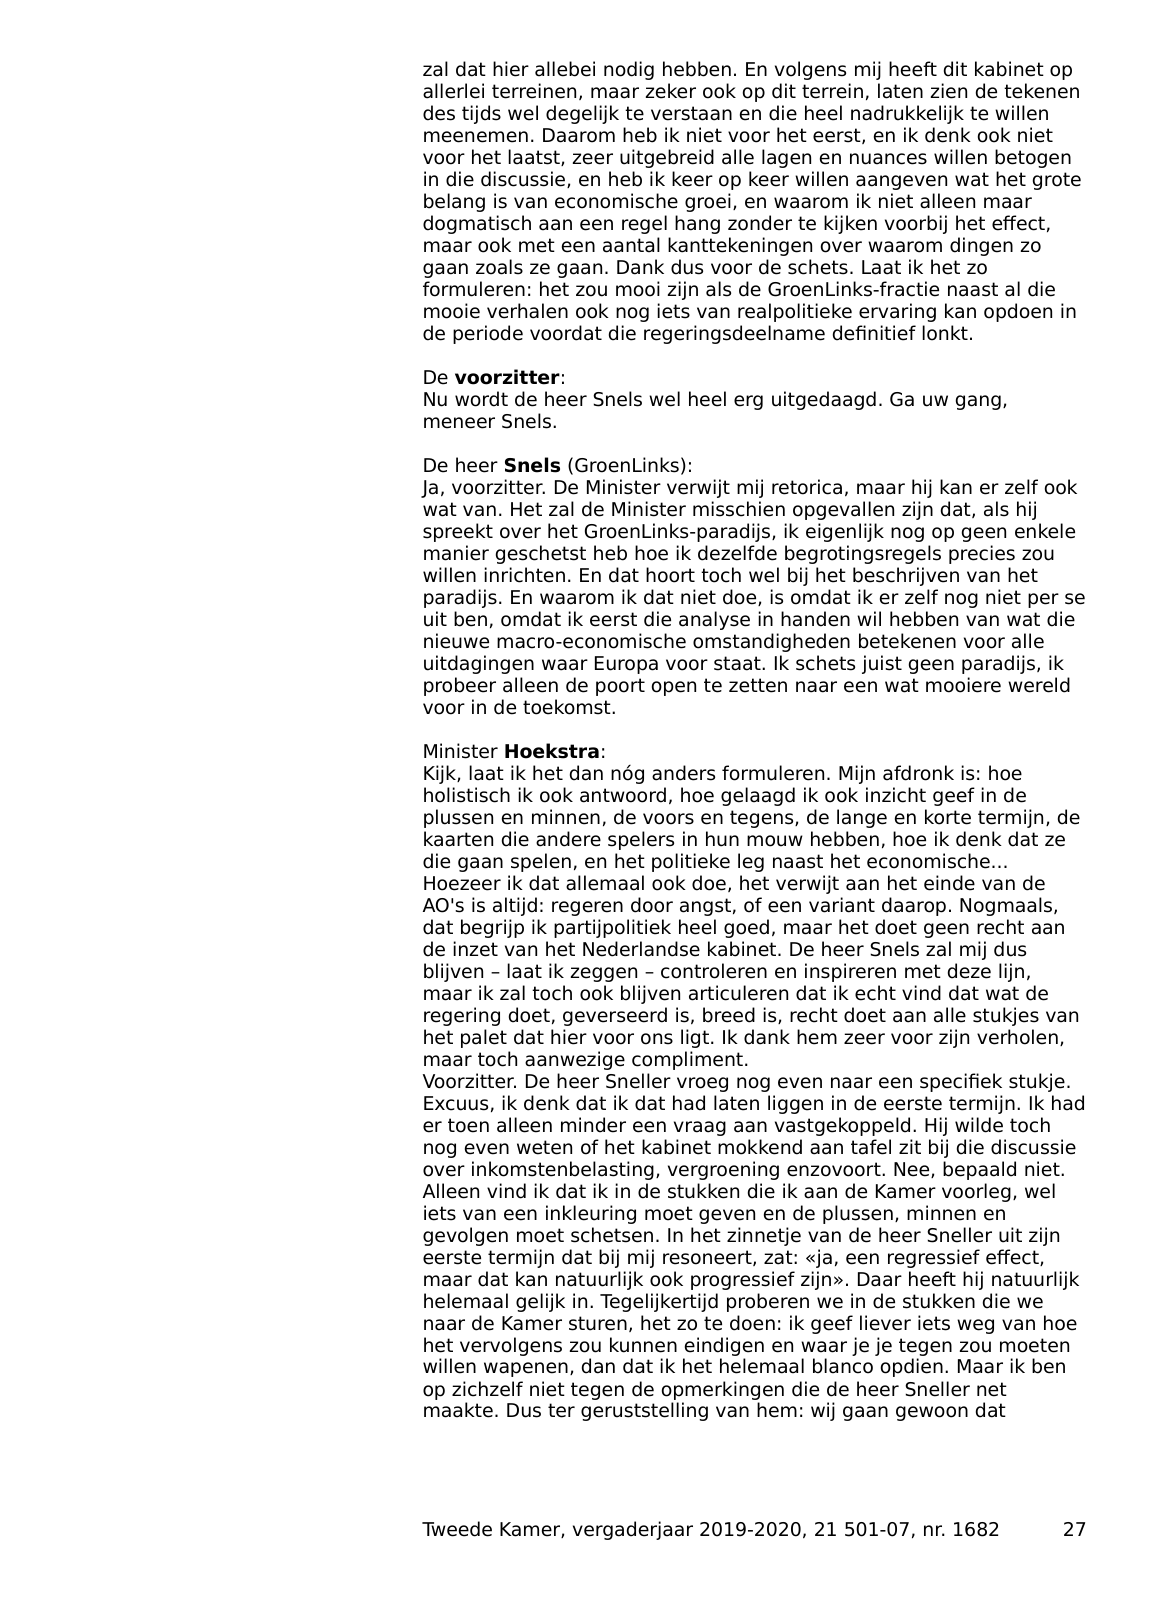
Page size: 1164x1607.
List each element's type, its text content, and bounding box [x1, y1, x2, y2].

text Nu wordt de heer Snels wel heel erg uitgedaagd. Ga uw gang, meneer Snels. [422, 389, 1087, 433]
text Minister Hoekstra: [422, 741, 1087, 763]
text De voorzitter: [422, 367, 1087, 389]
text zal dat hier allebei nodig hebben. En volgens mij heeft dit kabinet op allerlei terreinen, maar zeker ook op dit terrein, laten zien de tekenen des tijds wel degelijk te verstaan en die heel nadrukkelijk te willen meenemen. Daarom heb ik niet voor het eerst, en ik denk ook niet voor het laatst, zeer uitgebreid alle lagen en nuances willen betogen in die discussie, en heb ik keer op keer willen aangeven wat het grote belang is van economische groei, en waarom ik niet alleen maar dogmatisch aan een regel hang zonder te kijken voorbij het effect, maar ook met een aantal kanttekeningen over waarom dingen zo gaan zoals ze gaan. Dank dus voor de schets. Laat ik het zo formuleren: het zou mooi zijn als de GroenLinks-fractie naast al die mooie verhalen ook nog iets van realpolitieke ervaring kan opdoen in de periode voordat die regeringsdeelname definitief lonkt. [422, 59, 1087, 345]
text De heer Snels (GroenLinks): [422, 455, 1087, 477]
text Ja, voorzitter. De Minister verwijt mij retorica, maar hij kan er zelf ook wat van. Het zal de Minister misschien opgevallen zijn dat, als hij spreekt over het GroenLinks-paradijs, ik eigenlijk nog op geen enkele manier geschetst heb hoe ik dezelfde begrotingsregels precies zou willen inrichten. En dat hoort toch wel bij het beschrijven van het paradijs. En waarom ik dat niet doe, is omdat ik er zelf nog niet per se uit ben, omdat ik eerst die analyse in handen wil hebben van wat die nieuwe macro-economische omstandigheden betekenen voor alle uitdagingen waar Europa voor staat. Ik schets juist geen paradijs, ik probeer alleen de poort open te zetten naar een wat mooiere wereld voor in de toekomst. [422, 477, 1087, 719]
text Voorzitter. De heer Sneller vroeg nog even naar een specifiek stukje. Excuus, ik denk dat ik dat had laten liggen in de eerste termijn. Ik had er toen alleen minder een vraag aan vastgekoppeld. Hij wilde toch nog even weten of het kabinet mokkend aan tafel zit bij die discussie over inkomstenbelasting, vergroening enzovoort. Nee, bepaald niet. Alleen vind ik dat ik in de stukken die ik aan de Kamer voorleg, wel iets van een inkleuring moet geven en de plussen, minnen en gevolgen moet schetsen. In het zinnetje van de heer Sneller uit zijn eerste termijn dat bij mij resoneert, zat: «ja, een regressief effect, maar dat kan natuurlijk ook progressief zijn». Daar heeft hij natuurlijk helemaal gelijk in. Tegelijkertijd proberen we in de stukken die we naar de Kamer sturen, het zo te doen: ik geef liever iets weg van hoe het vervolgens zou kunnen eindigen en waar je je tegen zou moeten willen wapenen, dan dat ik het helemaal blanco opdien. Maar ik ben op zichzelf niet tegen de opmerkingen die de heer Sneller net maakte. Dus ter geruststelling van hem: wij gaan gewoon dat [422, 1071, 1087, 1422]
text Kijk, laat ik het dan nóg anders formuleren. Mijn afdronk is: hoe holistisch ik ook antwoord, hoe gelaagd ik ook inzicht geef in de plussen en minnen, de voors en tegens, de lange en korte termijn, de kaarten die andere spelers in hun mouw hebben, hoe ik denk dat ze die gaan spelen, en het politieke leg naast het economische... Hoezeer ik dat allemaal ook doe, het verwijt aan het einde van de AO's is altijd: regeren door angst, of een variant daarop. Nogmaals, dat begrijp ik partijpolitiek heel goed, maar het doet geen recht aan de inzet van het Nederlandse kabinet. De heer Snels zal mij dus blijven – laat ik zeggen – controleren en inspireren met deze lijn, maar ik zal toch ook blijven articuleren dat ik echt vind dat wat de regering doet, geverseerd is, breed is, recht doet aan alle stukjes van het palet dat hier voor ons ligt. Ik dank hem zeer voor zijn verholen, maar toch aanwezige compliment. [422, 763, 1087, 1071]
